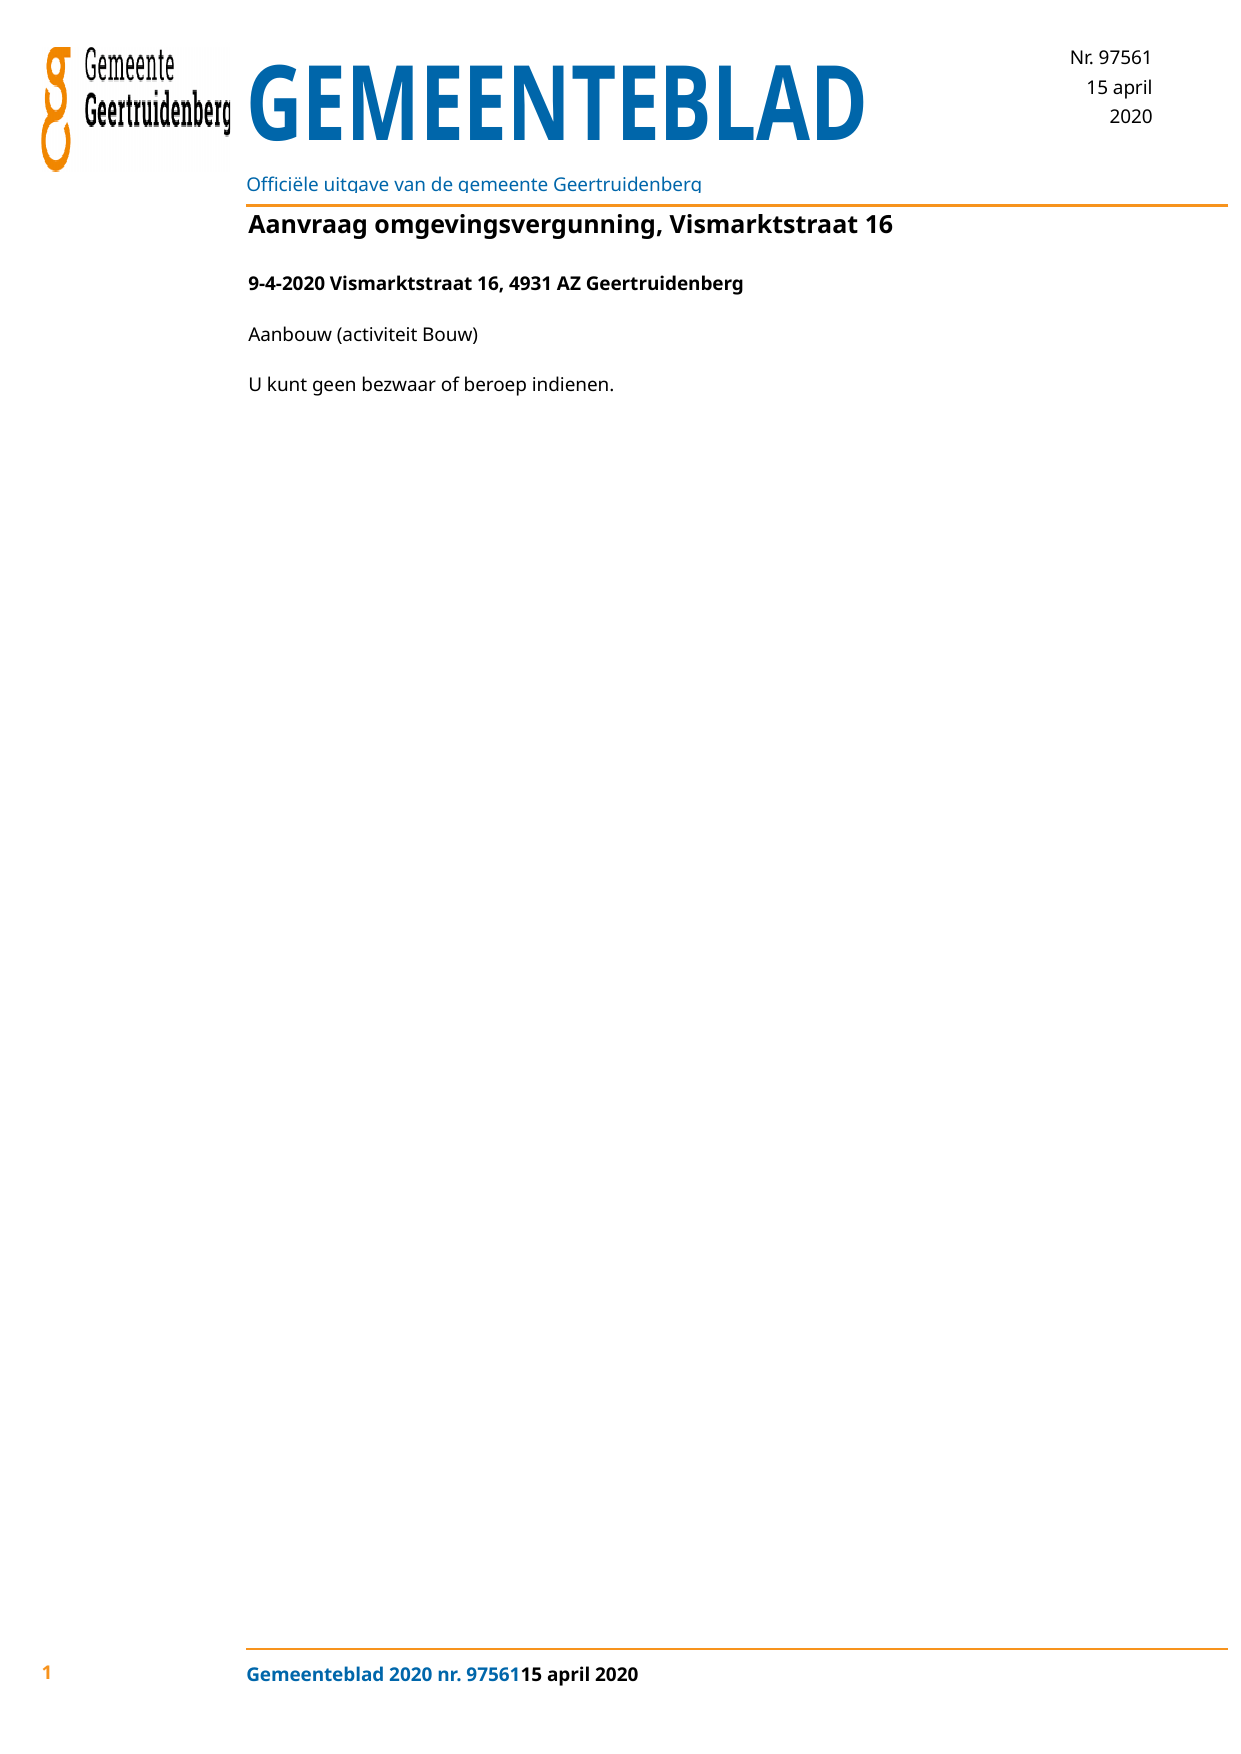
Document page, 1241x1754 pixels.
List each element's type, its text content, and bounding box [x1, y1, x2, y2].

text Aanbouw (activiteit Bouw) [248, 321, 1152, 346]
text U kunt geen bezwaar of beroep indienen. [248, 371, 1152, 397]
text Aanvraag omgevingsvergunning, Vismarktstraat 16 [248, 207, 1152, 241]
text 9-4-2020 Vismarktstraat 16, 4931 AZ Geertruidenberg [248, 270, 1152, 296]
picture [41, 47, 231, 172]
